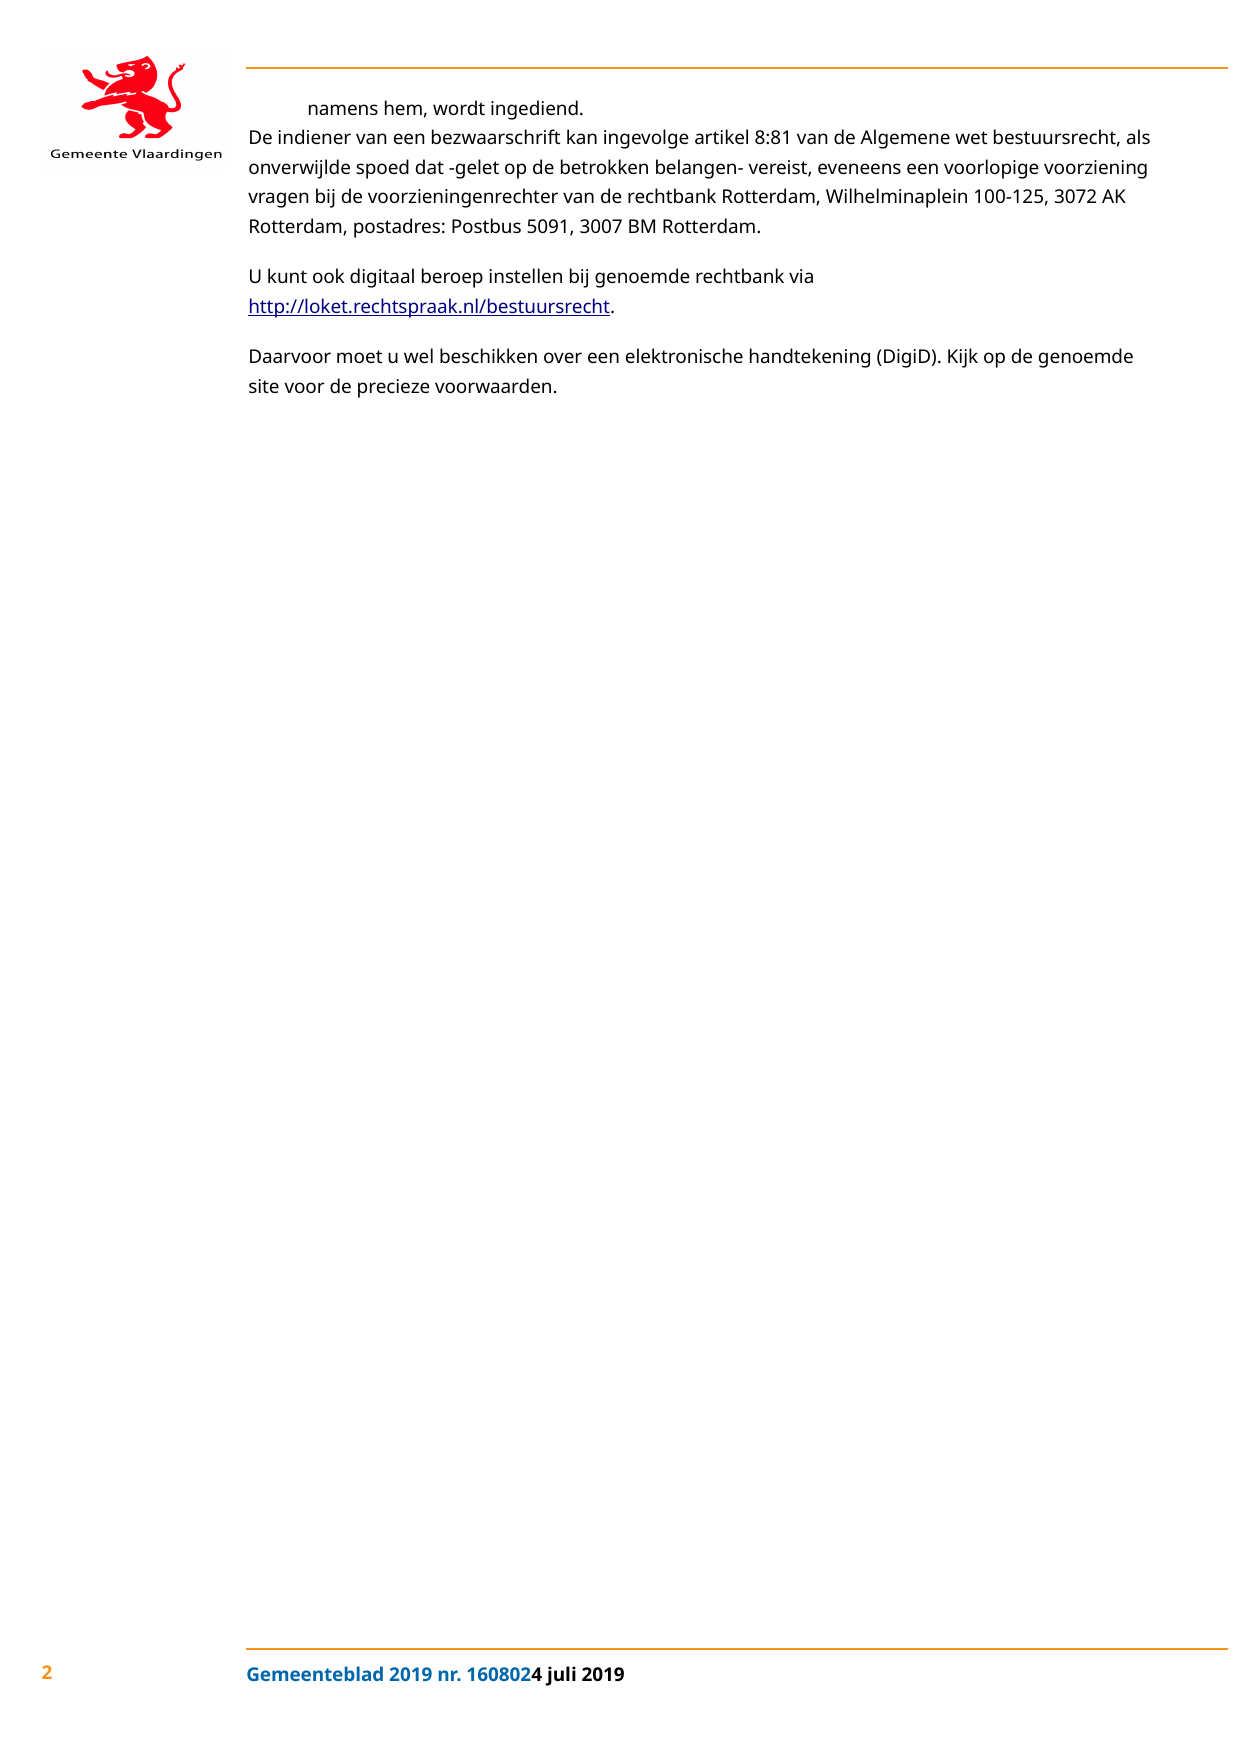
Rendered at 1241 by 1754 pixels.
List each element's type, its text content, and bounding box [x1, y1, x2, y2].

picture [41, 47, 231, 172]
text Daarvoor moet u wel beschikken over een elektronische handtekening (DigiD). Kijk op de genoemde site voor de precieze voorwaarden. [248, 343, 1152, 399]
list namens hem, wordt ingediend. [248, 95, 1152, 121]
text De indiener van een bezwaarschrift kan ingevolge artikel 8:81 van de Algemene wet bestuursrecht, als onverwijlde spoed dat -gelet op de betrokken belangen- vereist, eveneens een voorlopige voorziening vragen bij de voorzieningenrechter van de rechtbank Rotterdam, Wilhelminaplein 100-125, 3072 AK Rotterdam, postadres: Postbus 5091, 3007 BM Rotterdam. [248, 124, 1152, 239]
text U kunt ook digitaal beroep instellen bij genoemde rechtbank via http://loket.rechtspraak.nl/bestuursrecht. [248, 263, 1152, 319]
